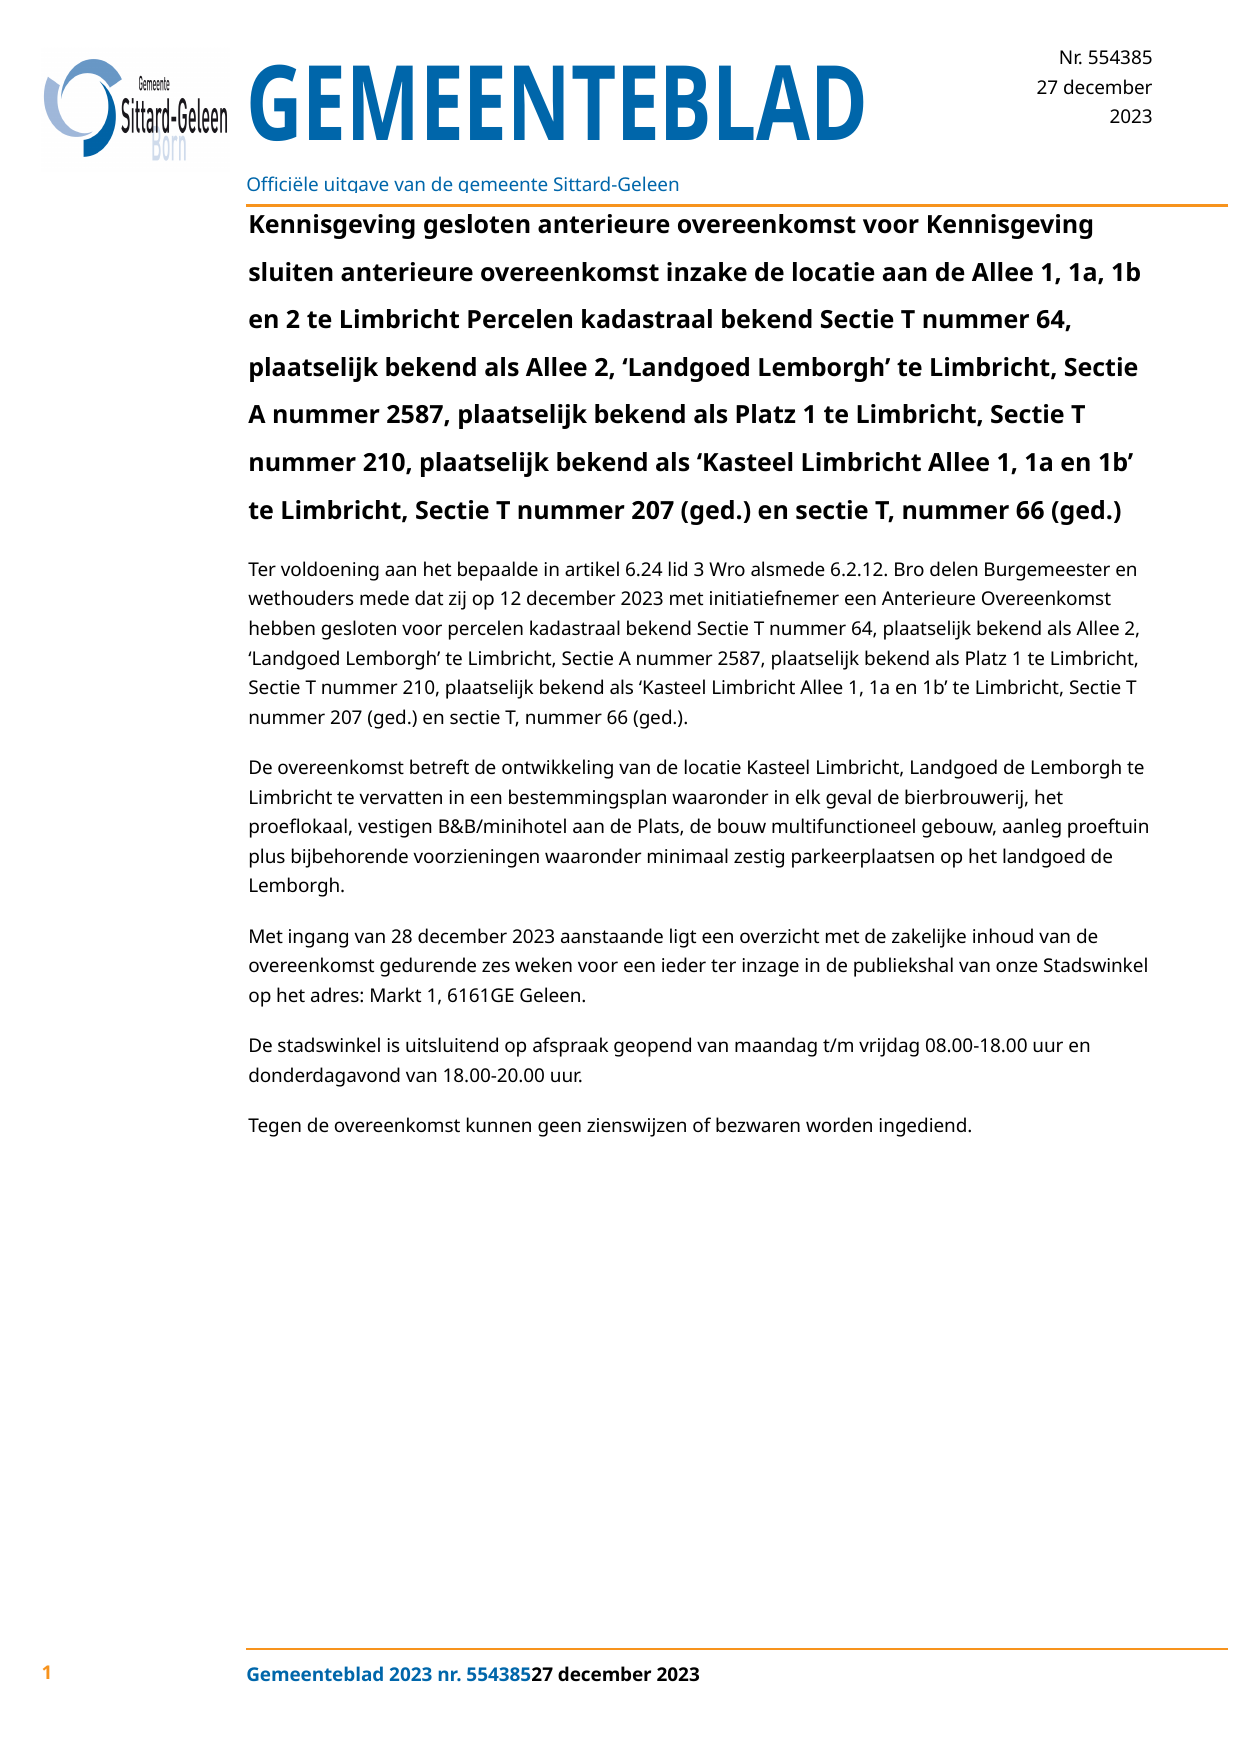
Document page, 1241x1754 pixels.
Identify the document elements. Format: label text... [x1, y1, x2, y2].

text Kennisgeving gesloten anterieure overeenkomst voor Kennisgeving sluiten anterieure overeenkomst inzake de locatie aan de Allee 1, 1a, 1b en 2 te Limbricht Percelen kadastraal bekend Sectie T nummer 64, plaatselijk bekend als Allee 2, ‘Landgoed Lemborgh’ te Limbricht, Sectie A nummer 2587, plaatselijk bekend als Platz 1 te Limbricht, Sectie T nummer 210, plaatselijk bekend als ‘Kasteel Limbricht Allee 1, 1a en 1b’ te Limbricht, Sectie T nummer 207 (ged.) en sectie T, nummer 66 (ged.) [248, 207, 1152, 526]
text De stadswinkel is uitsluitend op afspraak geopend van maandag t/m vrijdag 08.00-18.00 uur en donderdagavond van 18.00-20.00 uur. [248, 1033, 1152, 1088]
picture [41, 47, 231, 172]
text Tegen de overeenkomst kunnen geen zienswijzen of bezwaren worden ingediend. [248, 1113, 1152, 1138]
text De overeenkomst betreft de ontwikkeling van de locatie Kasteel Limbricht, Landgoed de Lemborgh te Limbricht te vervatten in een bestemmingsplan waaronder in elk geval de bierbrouwerij, het proeflokaal, vestigen B&B/minihotel aan de Plats, de bouw multifunctioneel gebouw, aanleg proeftuin plus bijbehorende voorzieningen waaronder minimaal zestig parkeerplaatsen op het landgoed de Lemborgh. [248, 754, 1152, 898]
text Ter voldoening aan het bepaalde in artikel 6.24 lid 3 Wro alsmede 6.2.12. Bro delen Burgemeester en wethouders mede dat zij op 12 december 2023 met initiatiefnemer een Anterieure Overeenkomst hebben gesloten voor percelen kadastraal bekend Sectie T nummer 64, plaatselijk bekend als Allee 2, ‘Landgoed Lemborgh’ te Limbricht, Sectie A nummer 2587, plaatselijk bekend als Platz 1 te Limbricht, Sectie T nummer 210, plaatselijk bekend als ‘Kasteel Limbricht Allee 1, 1a en 1b’ te Limbricht, Sectie T nummer 207 (ged.) en sectie T, nummer 66 (ged.). [248, 556, 1152, 729]
text Met ingang van 28 december 2023 aanstaande ligt een overzicht met de zakelijke inhoud van de overeenkomst gedurende zes weken voor een ieder ter inzage in de publiekshal van onze Stadswinkel op het adres: Markt 1, 6161GE Geleen. [248, 923, 1152, 1008]
